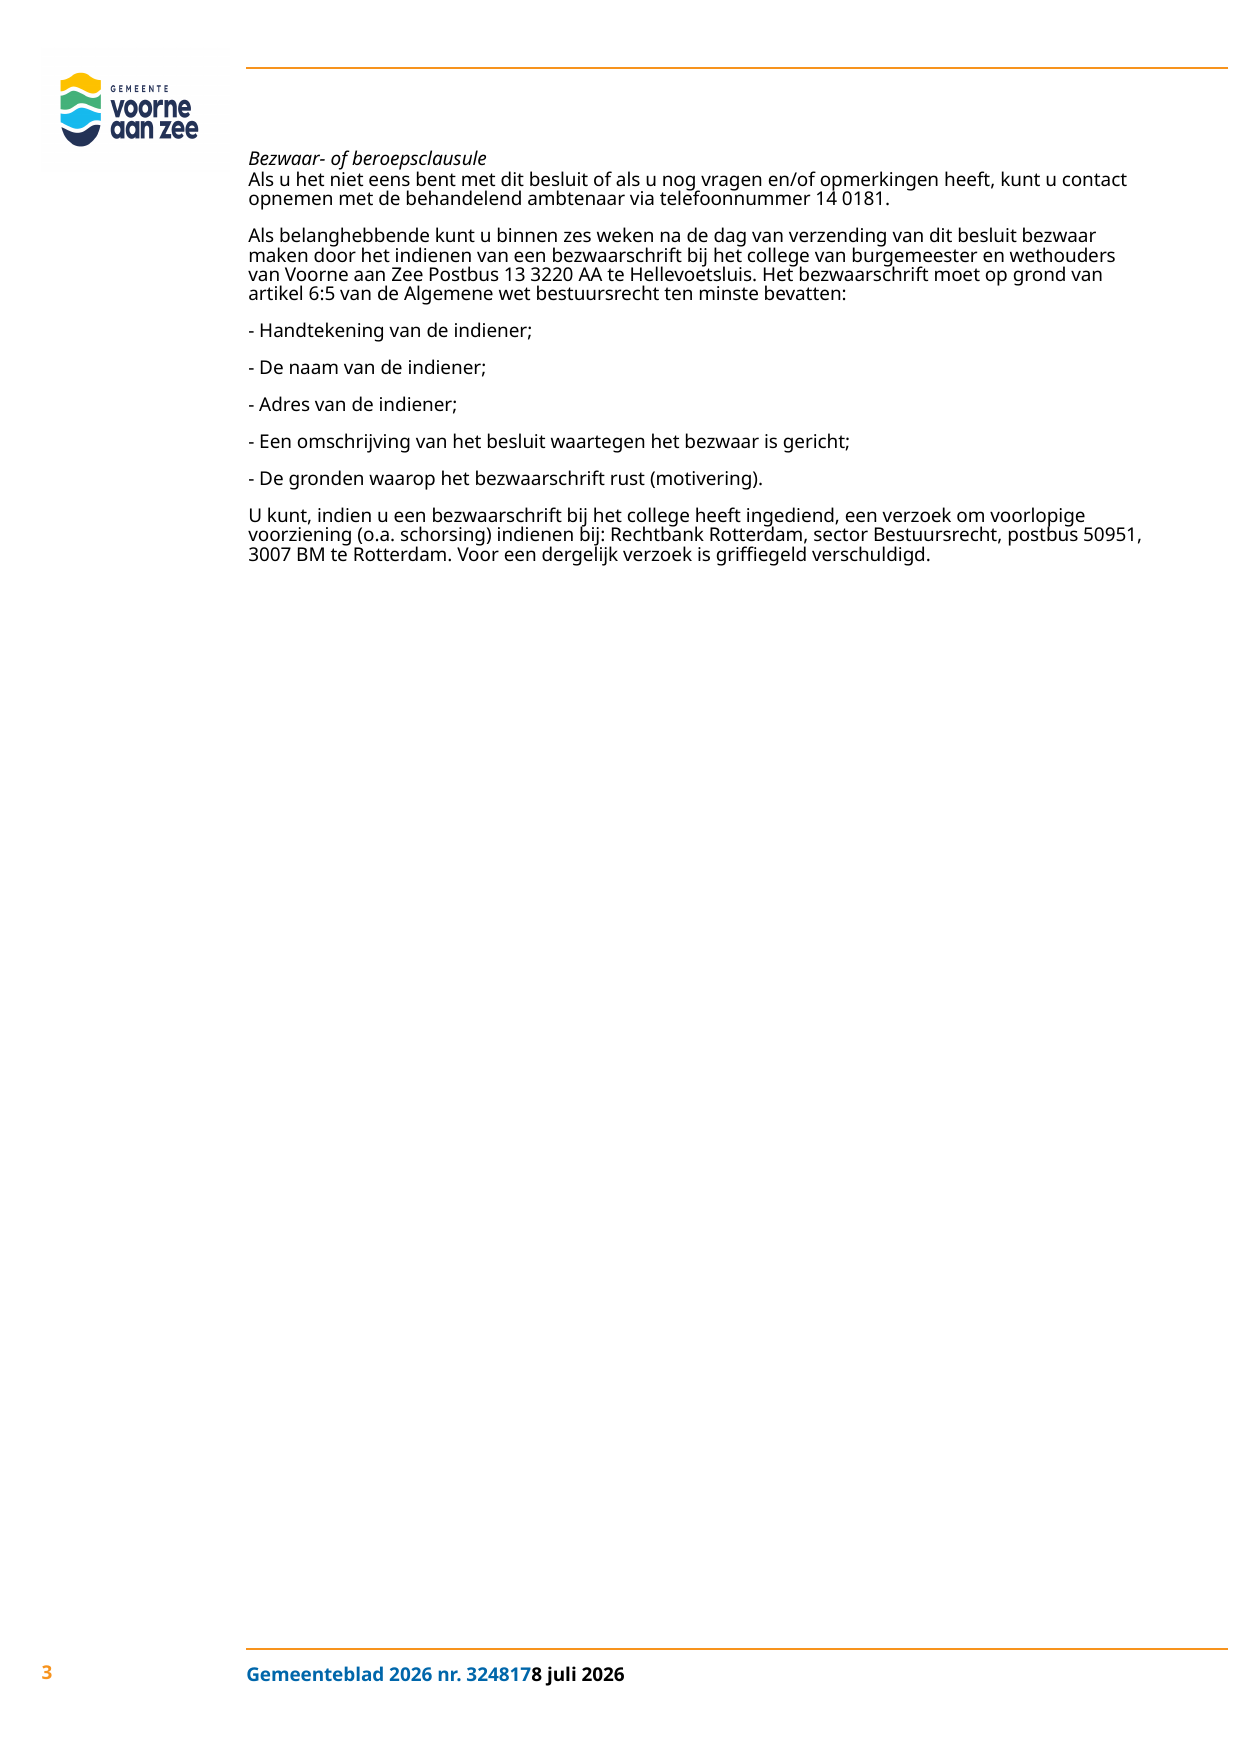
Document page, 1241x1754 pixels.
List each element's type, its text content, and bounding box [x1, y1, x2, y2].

text - Adres van de indiener; [248, 396, 1152, 415]
text - Handtekening van de indiener; [248, 322, 1152, 341]
text - De gronden waarop het bezwaarschrift rust (motivering). [248, 470, 1152, 489]
text - Een omschrijving van het besluit waartegen het bezwaar is gericht; [248, 433, 1152, 452]
text Als u het niet eens bent met dit besluit of als u nog vragen en/of opmerkingen heeft, kunt u contact opnemen met de behandelend ambtenaar via telefoonnummer 14 0181. [248, 171, 1152, 209]
text U kunt, indien u een bezwaarschrift bij het college heeft ingediend, een verzoek om voorlopige voorziening (o.a. schorsing) indienen bij: Rechtbank Rotterdam, sector Bestuursrecht, postbus 50951, 3007 BM te Rotterdam. Voor een dergelijk verzoek is griffiegeld verschuldigd. [248, 507, 1152, 565]
picture [41, 47, 231, 172]
text Als belanghebbende kunt u binnen zes weken na de dag van verzending van dit besluit bezwaar maken door het indienen van een bezwaarschrift bij het college van burgemeester en wethouders van Voorne aan Zee Postbus 13 3220 AA te Hellevoetsluis. Het bezwaarschrift moet op grond van artikel 6:5 van de Algemene wet bestuursrecht ten minste bevatten: [248, 227, 1152, 304]
text Bezwaar- of beroepsclausule [248, 145, 1152, 171]
text - De naam van de indiener; [248, 359, 1152, 378]
